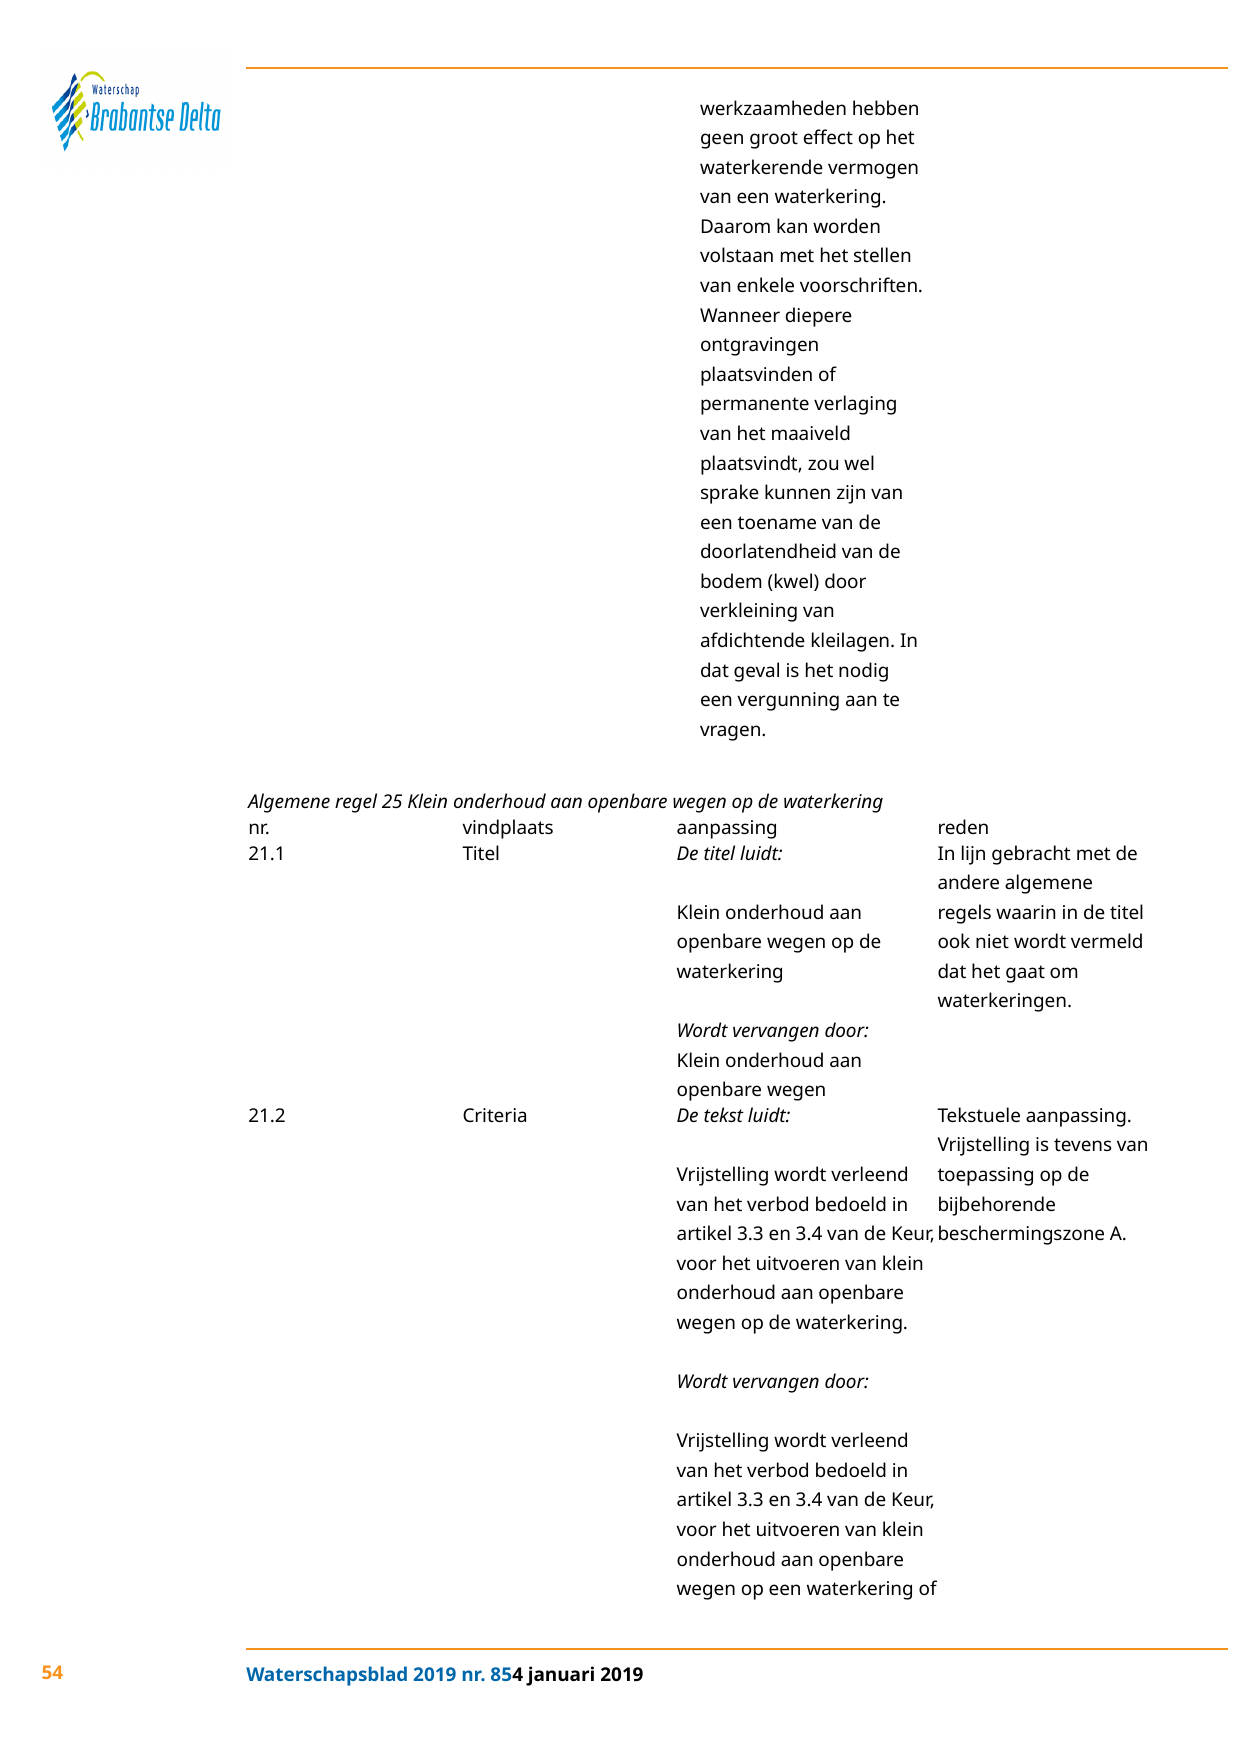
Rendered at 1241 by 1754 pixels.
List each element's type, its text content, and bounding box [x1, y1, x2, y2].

table_cell 21.2 [248, 1102, 462, 1601]
picture [41, 47, 231, 172]
table_header nr. [248, 814, 462, 840]
table_cell Tekstuele aanpassing. Vrijstelling is tevens van toepassing op de bijbehorende beschermingszone A. [937, 1102, 1152, 1601]
table_cell [474, 95, 700, 742]
table_cell De tekst luidt: Vrijstelling wordt verleend van het verbod bedoeld in artikel 3.3 en 3.4 van de Keur, voor het uitvoeren van klein onderhoud aan openbare wegen op de waterkering. Wordt vervangen door: Vrijstelling wordt verleend van het verbod bedoeld in artikel 3.3 en 3.4 van de Keur, voor het uitvoeren van klein onderhoud aan openbare wegen op een waterkering of [676, 1102, 937, 1601]
table_header aanpassing [676, 814, 937, 840]
table_cell Titel [462, 840, 676, 1102]
table_cell 21.1 [248, 840, 462, 1102]
table_cell In lijn gebracht met de andere algemene regels waarin in de titel ook niet wordt vermeld dat het gaat om waterkeringen. [937, 840, 1152, 1102]
table_cell werkzaamheden hebben geen groot effect op het waterkerende vermogen van een waterkering. Daarom kan worden volstaan met het stellen van enkele voorschriften. Wanneer diepere ontgravingen plaatsvinden of permanente verlaging van het maaiveld plaatsvindt, zou wel sprake kunnen zijn van een toename van de doorlatendheid van de bodem (kwel) door verkleining van afdichtende kleilagen. In dat geval is het nodig een vergunning aan te vragen. [700, 95, 926, 742]
table_cell [926, 95, 1152, 742]
table_cell Criteria [462, 1102, 676, 1601]
table_cell De titel luidt: Klein onderhoud aan openbare wegen op de waterkering Wordt vervangen door: Klein onderhoud aan openbare wegen [676, 840, 937, 1102]
text Algemene regel 25 Klein onderhoud aan openbare wegen op de waterkering [248, 788, 1152, 814]
table_header reden [937, 814, 1152, 840]
table_cell [248, 95, 474, 742]
table_header vindplaats [462, 814, 676, 840]
